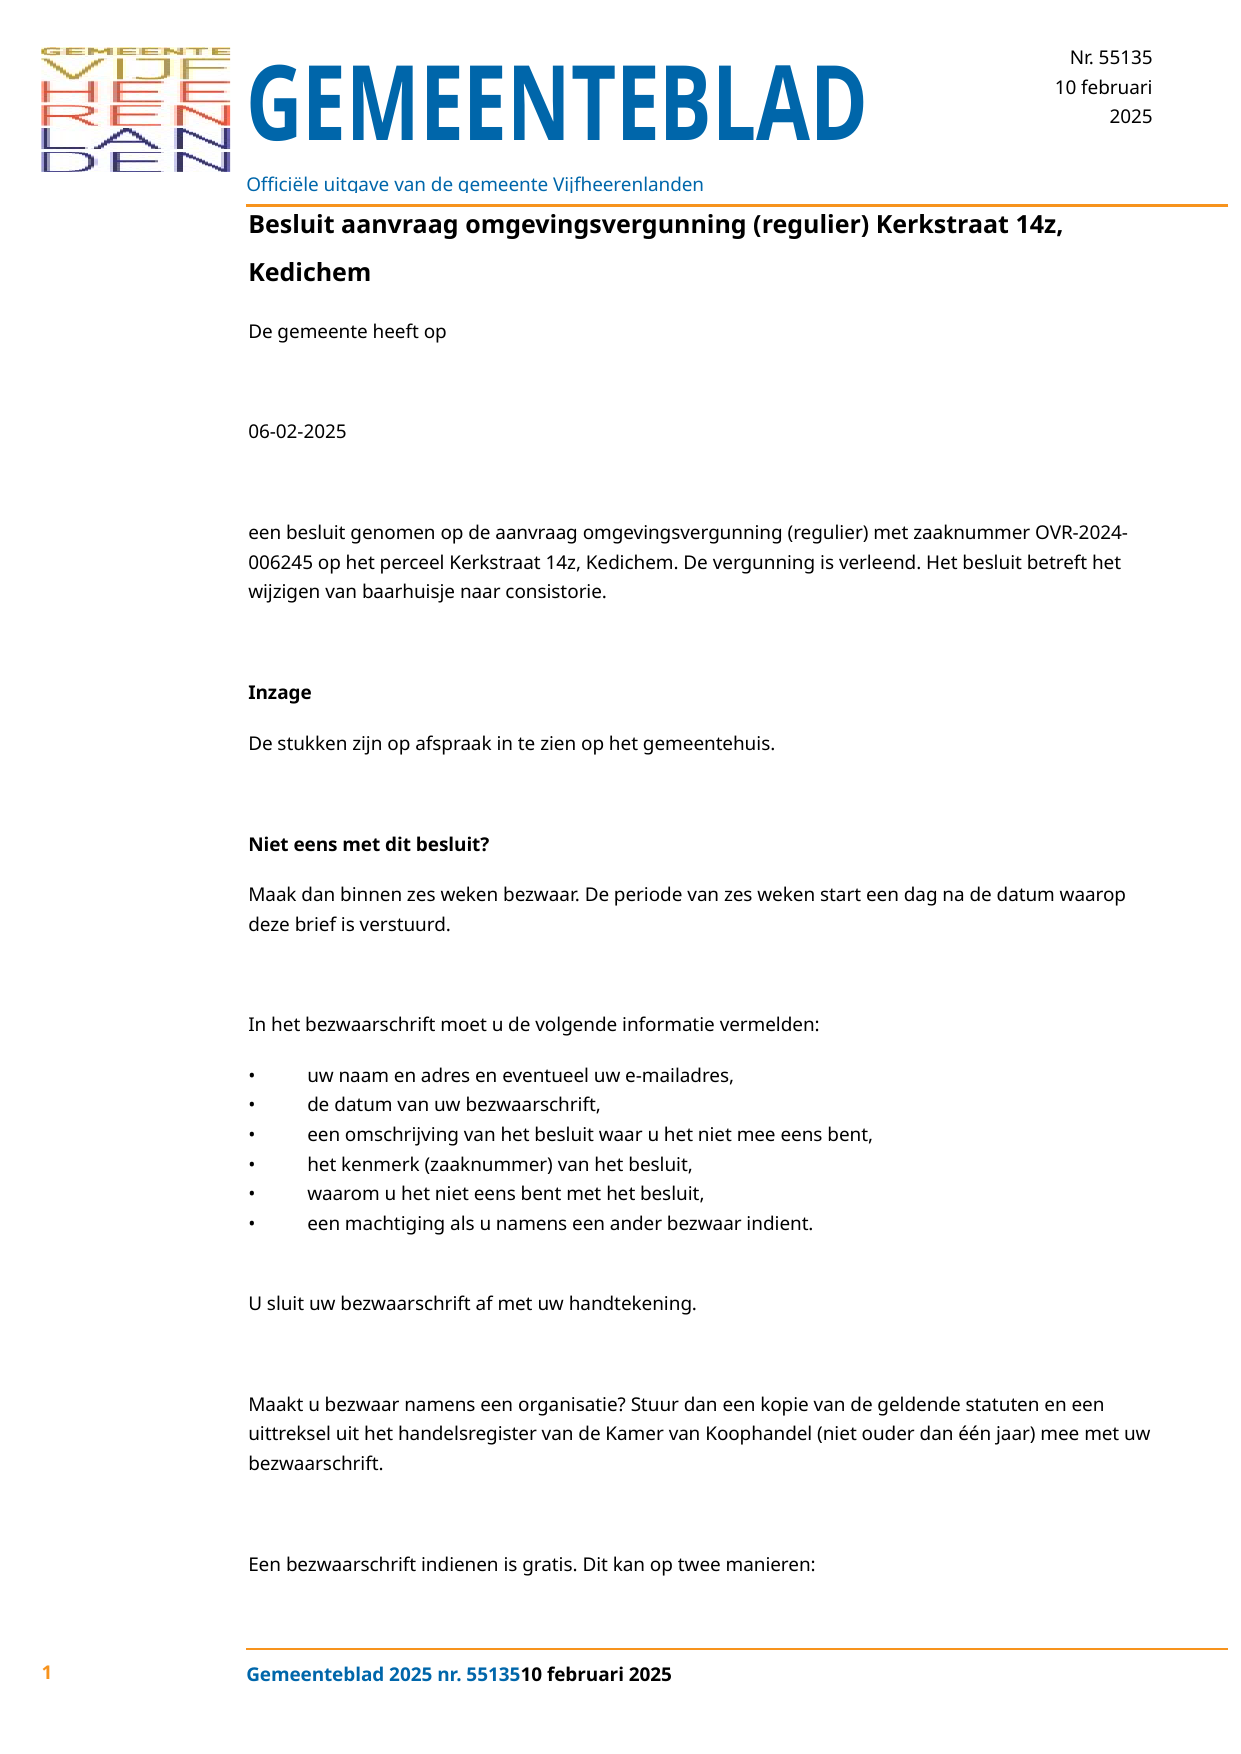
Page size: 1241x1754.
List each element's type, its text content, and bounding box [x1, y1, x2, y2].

text Maakt u bezwaar namens een organisatie? Stuur dan een kopie van de geldende statuten en een uittreksel uit het handelsregister van de Kamer van Koophandel (niet ouder dan één jaar) mee met uw bezwaarschrift. [248, 1391, 1152, 1476]
picture [41, 47, 231, 172]
list het kenmerk (zaaknummer) van het besluit, [248, 1151, 1152, 1177]
text Inzage [248, 679, 1152, 705]
list de datum van uw bezwaarschrift, [248, 1092, 1152, 1117]
text De gemeente heeft op [248, 318, 1152, 344]
text De stukken zijn op afspraak in te zien op het gemeentehuis. [248, 730, 1152, 756]
list een machtiging als u namens een ander bezwaar indient. [248, 1210, 1152, 1236]
text In het bezwaarschrift moet u de volgende informatie vermelden: [248, 1012, 1152, 1037]
list waarom u het niet eens bent met het besluit, [248, 1180, 1152, 1206]
text Besluit aanvraag omgevingsvergunning (regulier) Kerkstraat 14z, Kedichem [248, 207, 1152, 288]
text U sluit uw bezwaarschrift af met uw handtekening. [248, 1290, 1152, 1316]
list uw naam en adres en eventueel uw e-mailadres, [248, 1062, 1152, 1088]
text Niet eens met dit besluit? [248, 831, 1152, 857]
text 06-02-2025 [248, 419, 1152, 444]
list een omschrijving van het besluit waar u het niet mee eens bent, [248, 1121, 1152, 1147]
text Een bezwaarschrift indienen is gratis. Dit kan op twee manieren: [248, 1551, 1152, 1577]
text Maak dan binnen zes weken bezwaar. De periode van zes weken start een dag na de datum waarop deze brief is verstuurd. [248, 881, 1152, 937]
text een besluit genomen op de aanvraag omgevingsvergunning (regulier) met zaaknummer OVR-2024-006245 op het perceel Kerkstraat 14z, Kedichem. De vergunning is verleend. Het besluit betreft het wijzigen van baarhuisje naar consistorie. [248, 519, 1152, 604]
